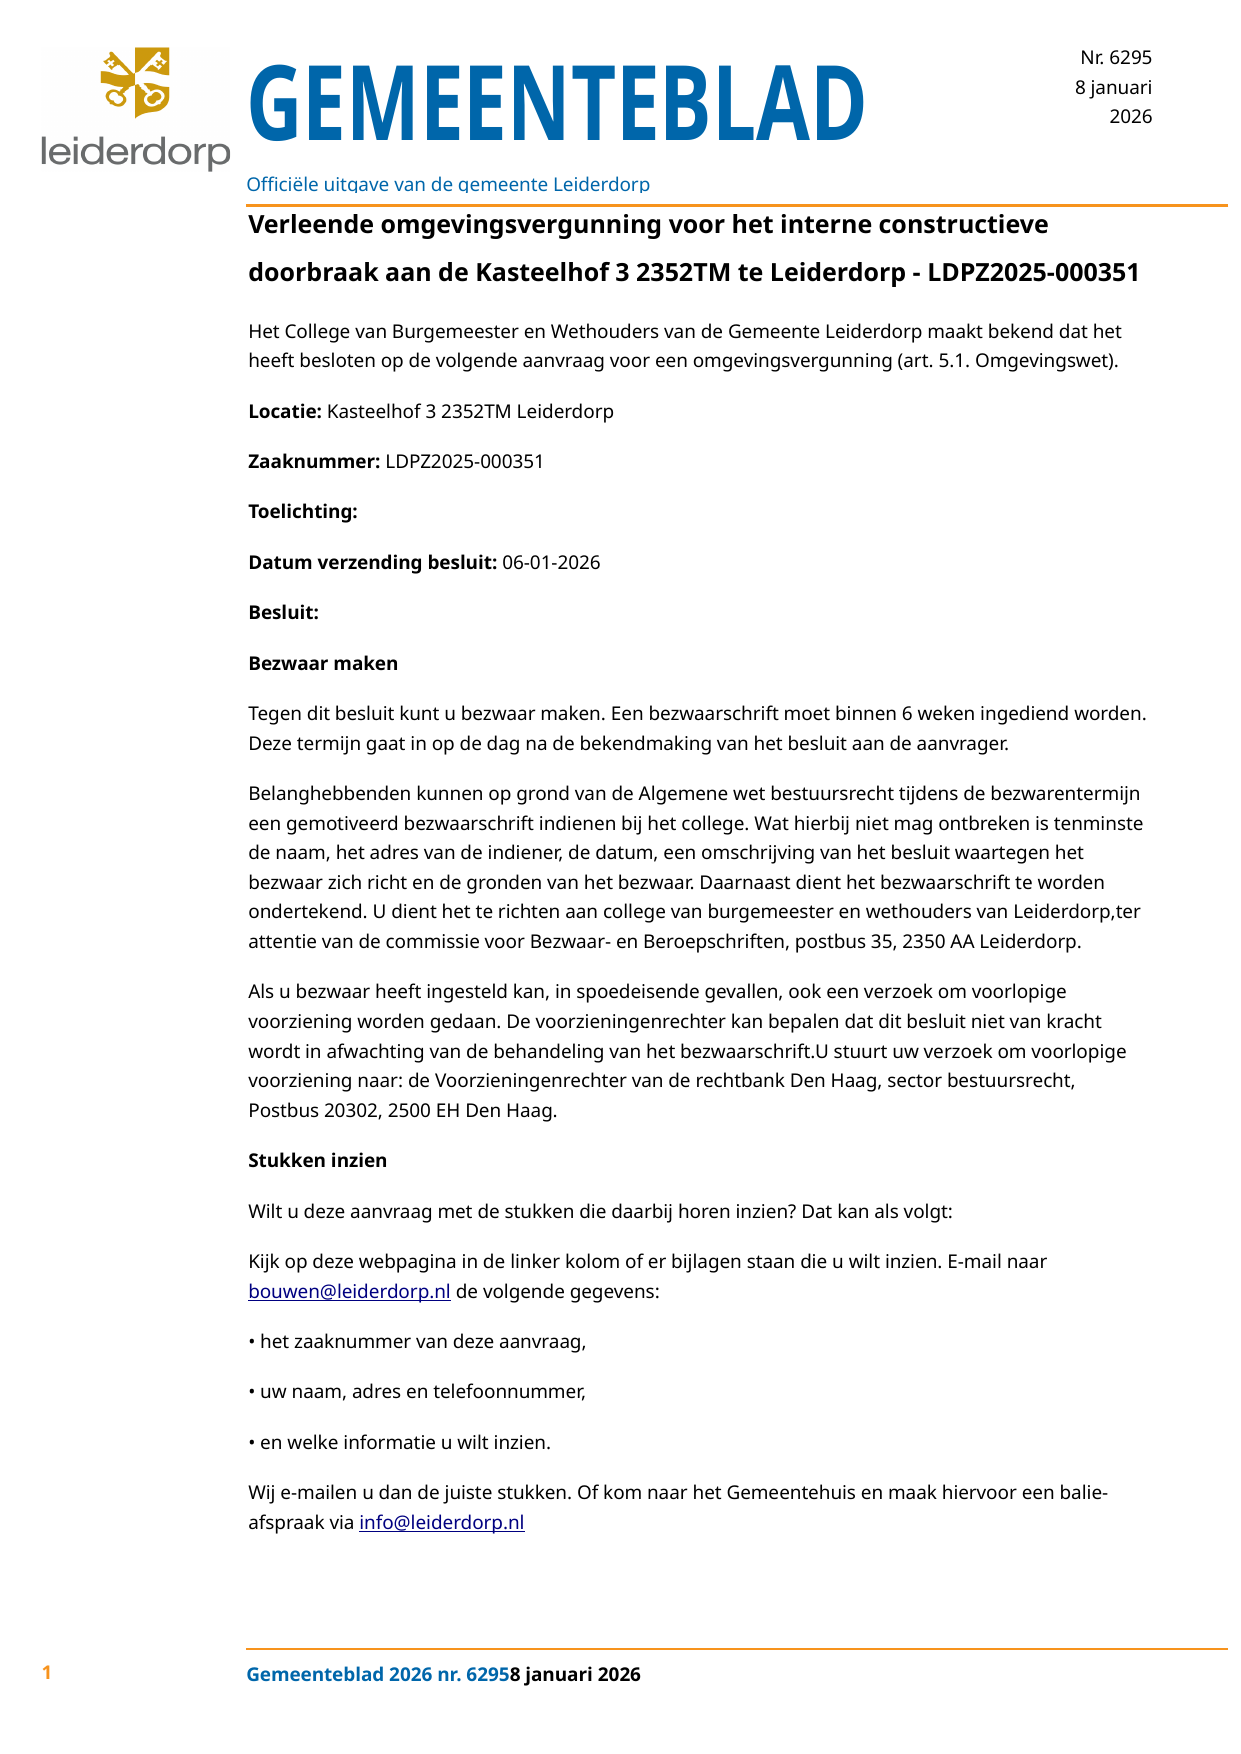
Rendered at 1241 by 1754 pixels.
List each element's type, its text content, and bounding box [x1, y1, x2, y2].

text Wilt u deze aanvraag met de stukken die daarbij horen inzien? Dat kan als volgt: [248, 1198, 1152, 1224]
text Tegen dit besluit kunt u bezwaar maken. Een bezwaarschrift moet binnen 6 weken ingediend worden. Deze termijn gaat in op de dag na de bekendmaking van het besluit aan de aanvrager. [248, 700, 1152, 756]
text Bezwaar maken [248, 650, 1152, 676]
text Als u bezwaar heeft ingesteld kan, in spoedeisende gevallen, ook een verzoek om voorlopige voorziening worden gedaan. De voorzieningenrechter kan bepalen dat dit besluit niet van kracht wordt in afwachting van de behandeling van het bezwaarschrift.U stuurt uw verzoek om voorlopige voorziening naar: de Voorzieningenrechter van de rechtbank Den Haag, sector bestuursrecht, Postbus 20302, 2500 EH Den Haag. [248, 979, 1152, 1123]
text Toelichting: [248, 499, 1152, 524]
text Het College van Burgemeester en Wethouders van de Gemeente Leiderdorp maakt bekend dat het heeft besloten op de volgende aanvraag voor een omgevingsvergunning (art. 5.1. Omgevingswet). [248, 318, 1152, 373]
text Locatie: Kasteelhof 3 2352TM Leiderdorp [248, 398, 1152, 424]
text Zaaknummer: LDPZ2025-000351 [248, 448, 1152, 474]
text • het zaaknummer van deze aanvraag, [248, 1328, 1152, 1354]
text • uw naam, adres en telefoonnummer, [248, 1379, 1152, 1404]
text Verleende omgevingsvergunning voor het interne constructieve doorbraak aan de Kasteelhof 3 2352TM te Leiderdorp - LDPZ2025-000351 [248, 207, 1152, 288]
text Kijk op deze webpagina in de linker kolom of er bijlagen staan die u wilt inzien. E-mail naar bouwen@leiderdorp.nl de volgende gegevens: [248, 1248, 1152, 1304]
text Wij e-mailen u dan de juiste stukken. Of kom naar het Gemeentehuis en maak hiervoor een balie-afspraak via info@leiderdorp.nl [248, 1479, 1152, 1535]
text Datum verzending besluit: 06-01-2026 [248, 549, 1152, 575]
text Besluit: [248, 599, 1152, 625]
text Stukken inzien [248, 1147, 1152, 1173]
text • en welke informatie u wilt inzien. [248, 1429, 1152, 1455]
picture [41, 47, 231, 172]
text Belanghebbenden kunnen op grond van de Algemene wet bestuursrecht tijdens de bezwarentermijn een gemotiveerd bezwaarschrift indienen bij het college. Wat hierbij niet mag ontbreken is tenminste de naam, het adres van de indiener, de datum, een omschrijving van het besluit waartegen het bezwaar zich richt en de gronden van het bezwaar. Daarnaast dient het bezwaarschrift te worden ondertekend. U dient het te richten aan college van burgemeester en wethouders van Leiderdorp,ter attentie van de commissie voor Bezwaar- en Beroepschriften, postbus 35, 2350 AA Leiderdorp. [248, 780, 1152, 954]
